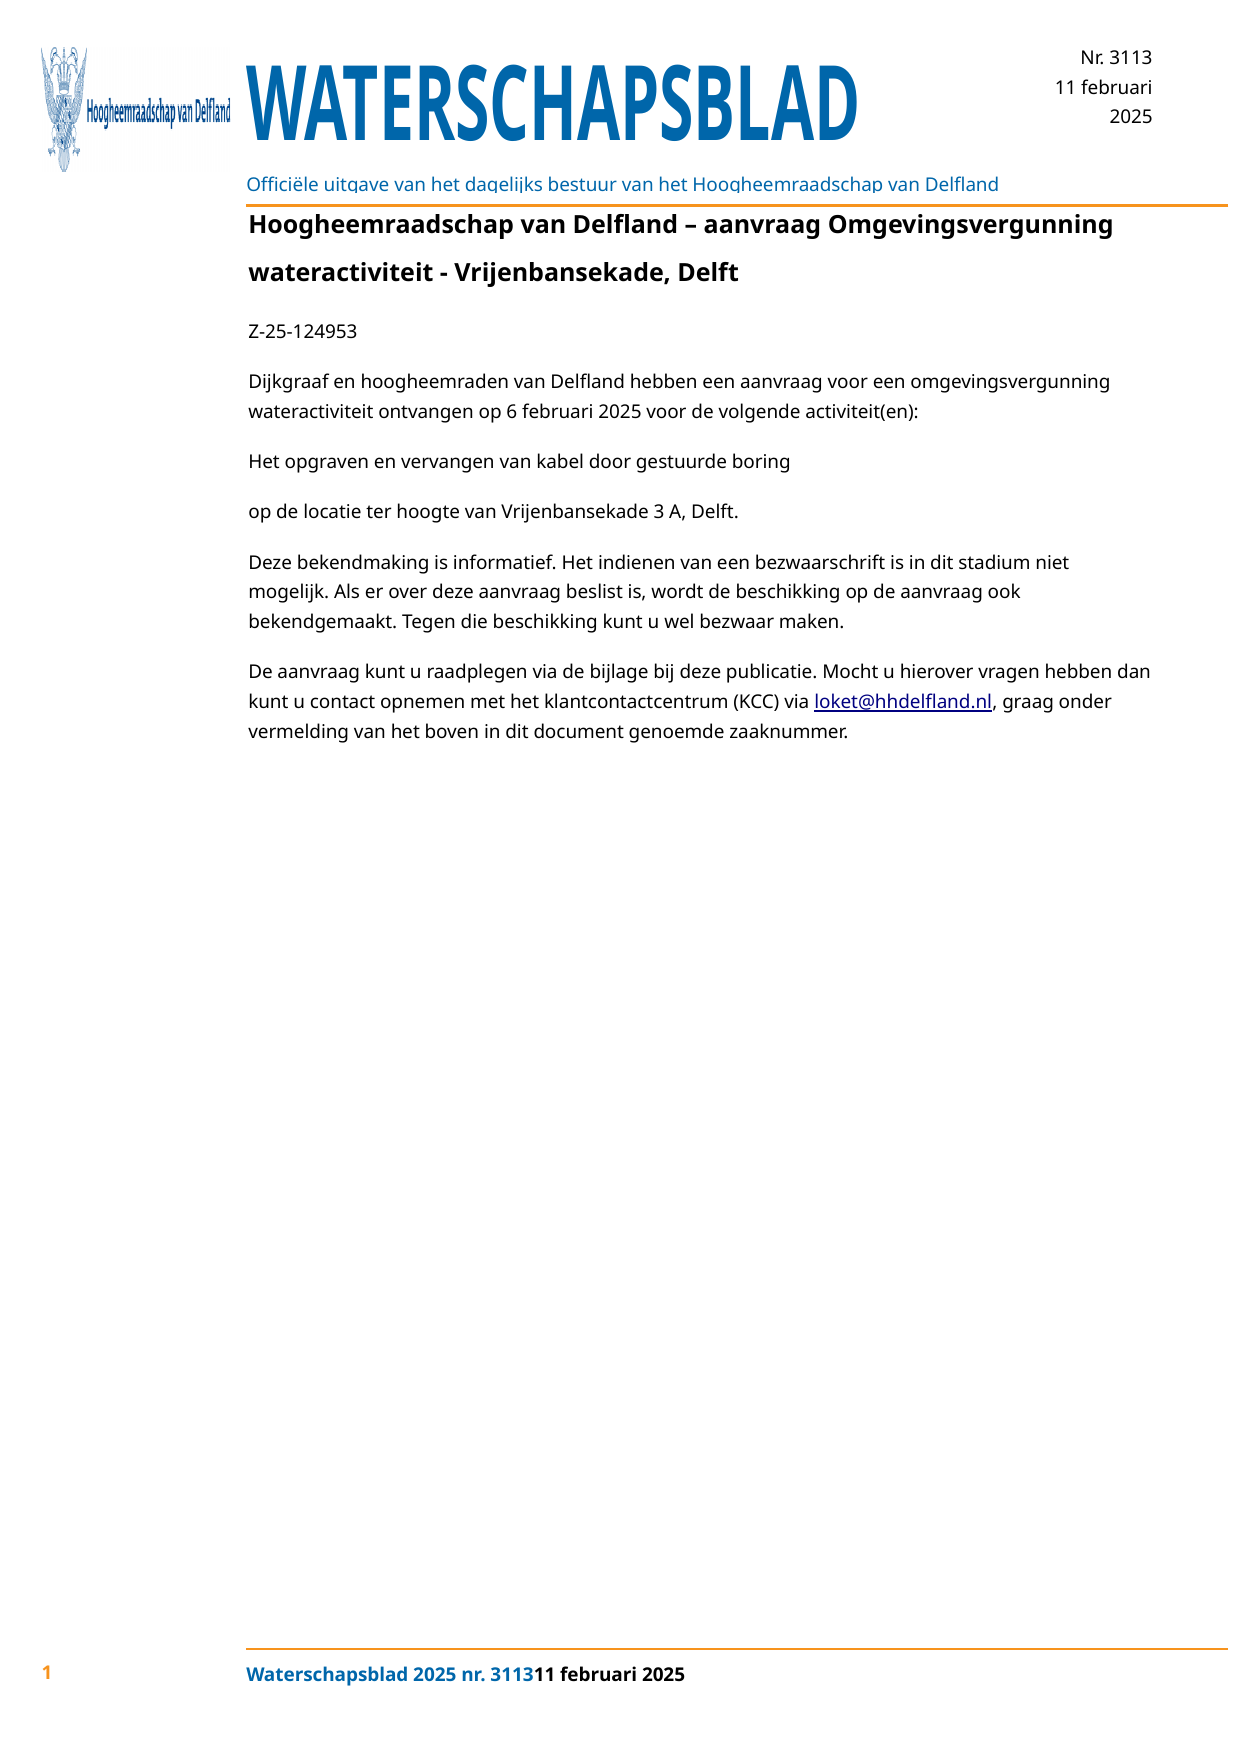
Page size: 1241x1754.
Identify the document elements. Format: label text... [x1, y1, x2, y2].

picture [41, 47, 231, 172]
text Het opgraven en vervangen van kabel door gestuurde boring [248, 448, 1152, 474]
text Z-25-124953 [248, 318, 1152, 344]
text op de locatie ter hoogte van Vrijenbansekade 3 A, Delft. [248, 499, 1152, 524]
text De aanvraag kunt u raadplegen via de bijlage bij deze publicatie. Mocht u hierover vragen hebben dan kunt u contact opnemen met het klantcontactcentrum (KCC) via loket@hhdelfland.nl, graag onder vermelding van het boven in dit document genoemde zaaknummer. [248, 659, 1152, 744]
text Dijkgraaf en hoogheemraden van Delfland hebben een aanvraag voor een omgevingsvergunning wateractiviteit ontvangen op 6 februari 2025 voor de volgende activiteit(en): [248, 368, 1152, 424]
text Deze bekendmaking is informatief. Het indienen van een bezwaarschrift is in dit stadium niet mogelijk. Als er over deze aanvraag beslist is, wordt de beschikking op de aanvraag ook bekendgemaakt. Tegen die beschikking kunt u wel bezwaar maken. [248, 549, 1152, 634]
text Hoogheemraadschap van Delfland – aanvraag Omgevingsvergunning wateractiviteit - Vrijenbansekade, Delft [248, 207, 1152, 288]
